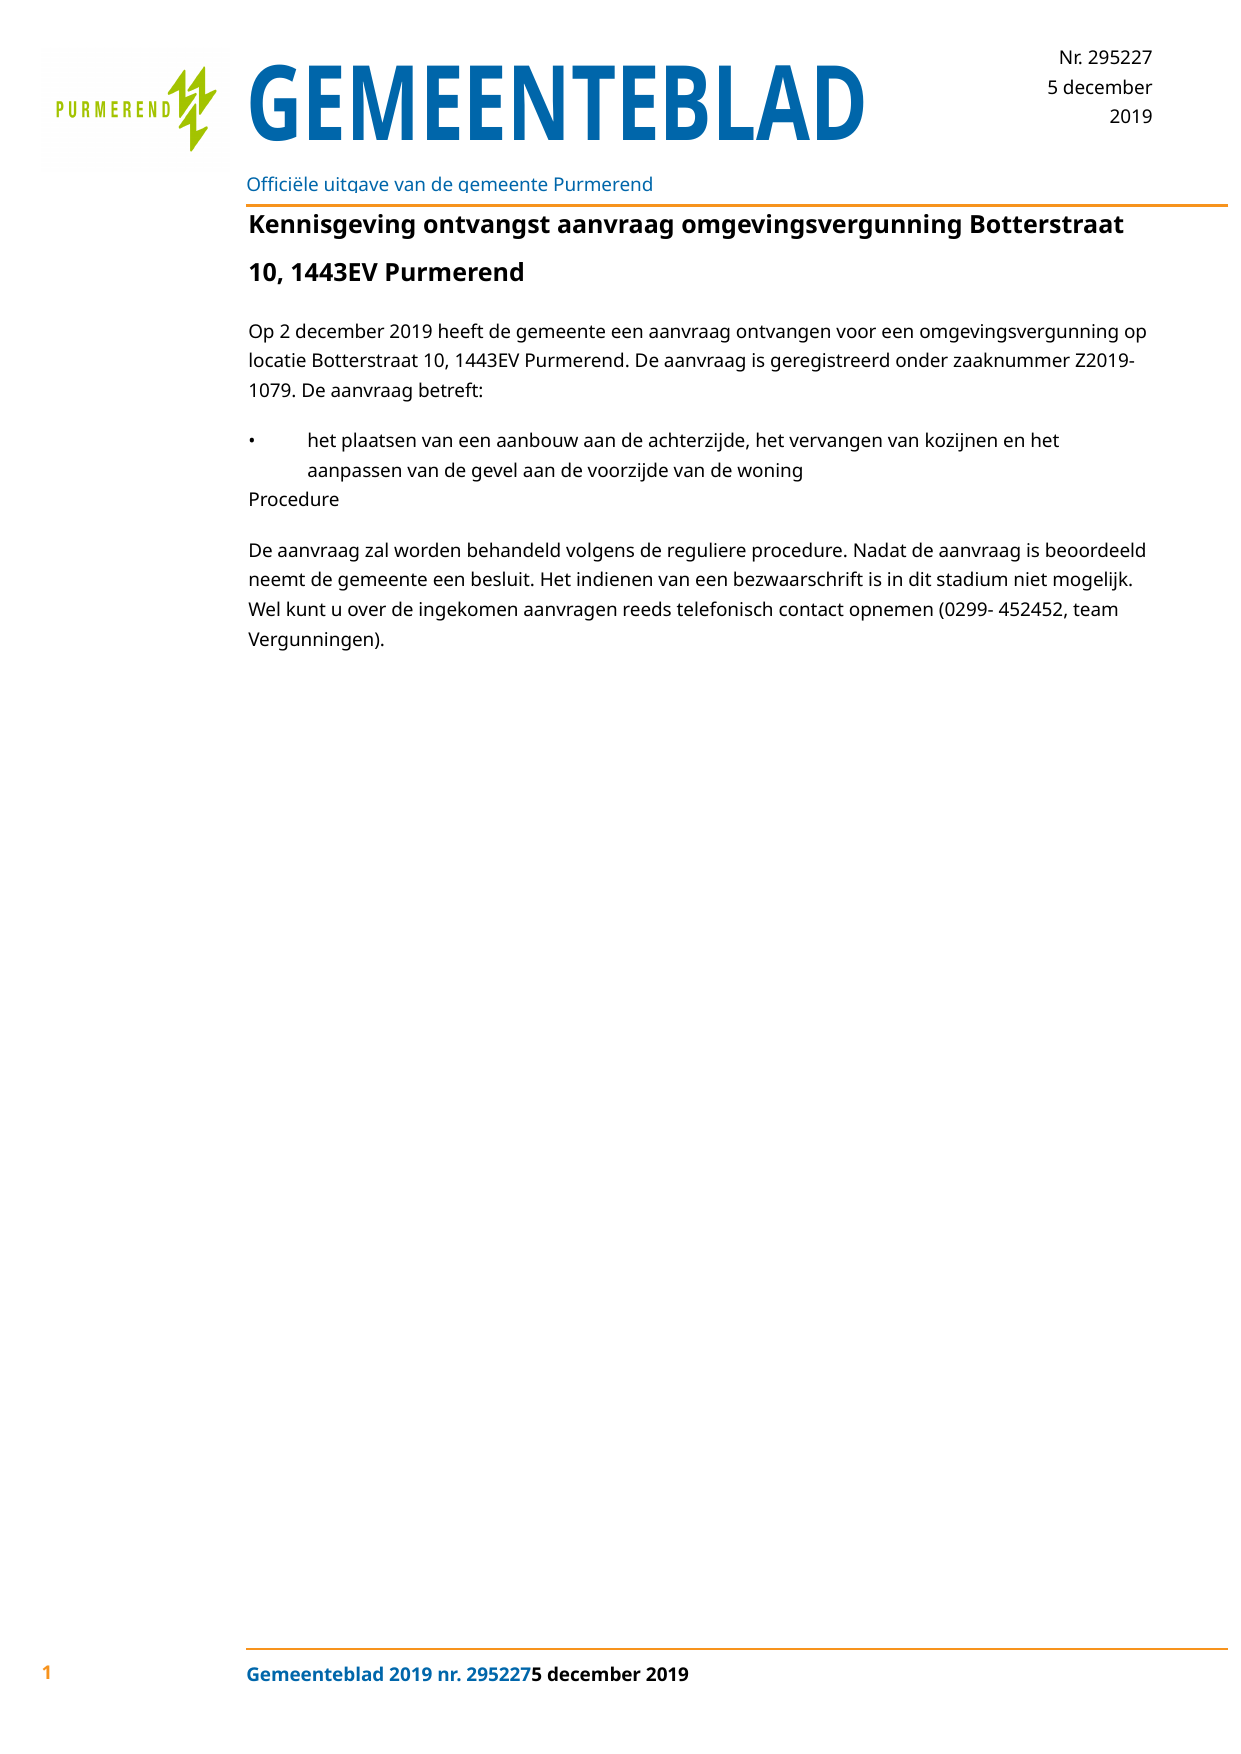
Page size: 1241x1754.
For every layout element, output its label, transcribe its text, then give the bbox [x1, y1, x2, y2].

text De aanvraag zal worden behandeld volgens de reguliere procedure. Nadat de aanvraag is beoordeeld neemt de gemeente een besluit. Het indienen van een bezwaarschrift is in dit stadium niet mogelijk. Wel kunt u over de ingekomen aanvragen reeds telefonisch contact opnemen (0299- 452452, team Vergunningen). [248, 537, 1152, 652]
list het plaatsen van een aanbouw aan de achterzijde, het vervangen van kozijnen en het aanpassen van de gevel aan de voorzijde van de woning [248, 427, 1152, 483]
picture [41, 47, 231, 172]
text Kennisgeving ontvangst aanvraag omgevingsvergunning Botterstraat 10, 1443EV Purmerend [248, 207, 1152, 288]
text Procedure [248, 487, 1152, 512]
text Op 2 december 2019 heeft de gemeente een aanvraag ontvangen voor een omgevingsvergunning op locatie Botterstraat 10, 1443EV Purmerend. De aanvraag is geregistreerd onder zaaknummer Z2019-1079. De aanvraag betreft: [248, 318, 1152, 403]
